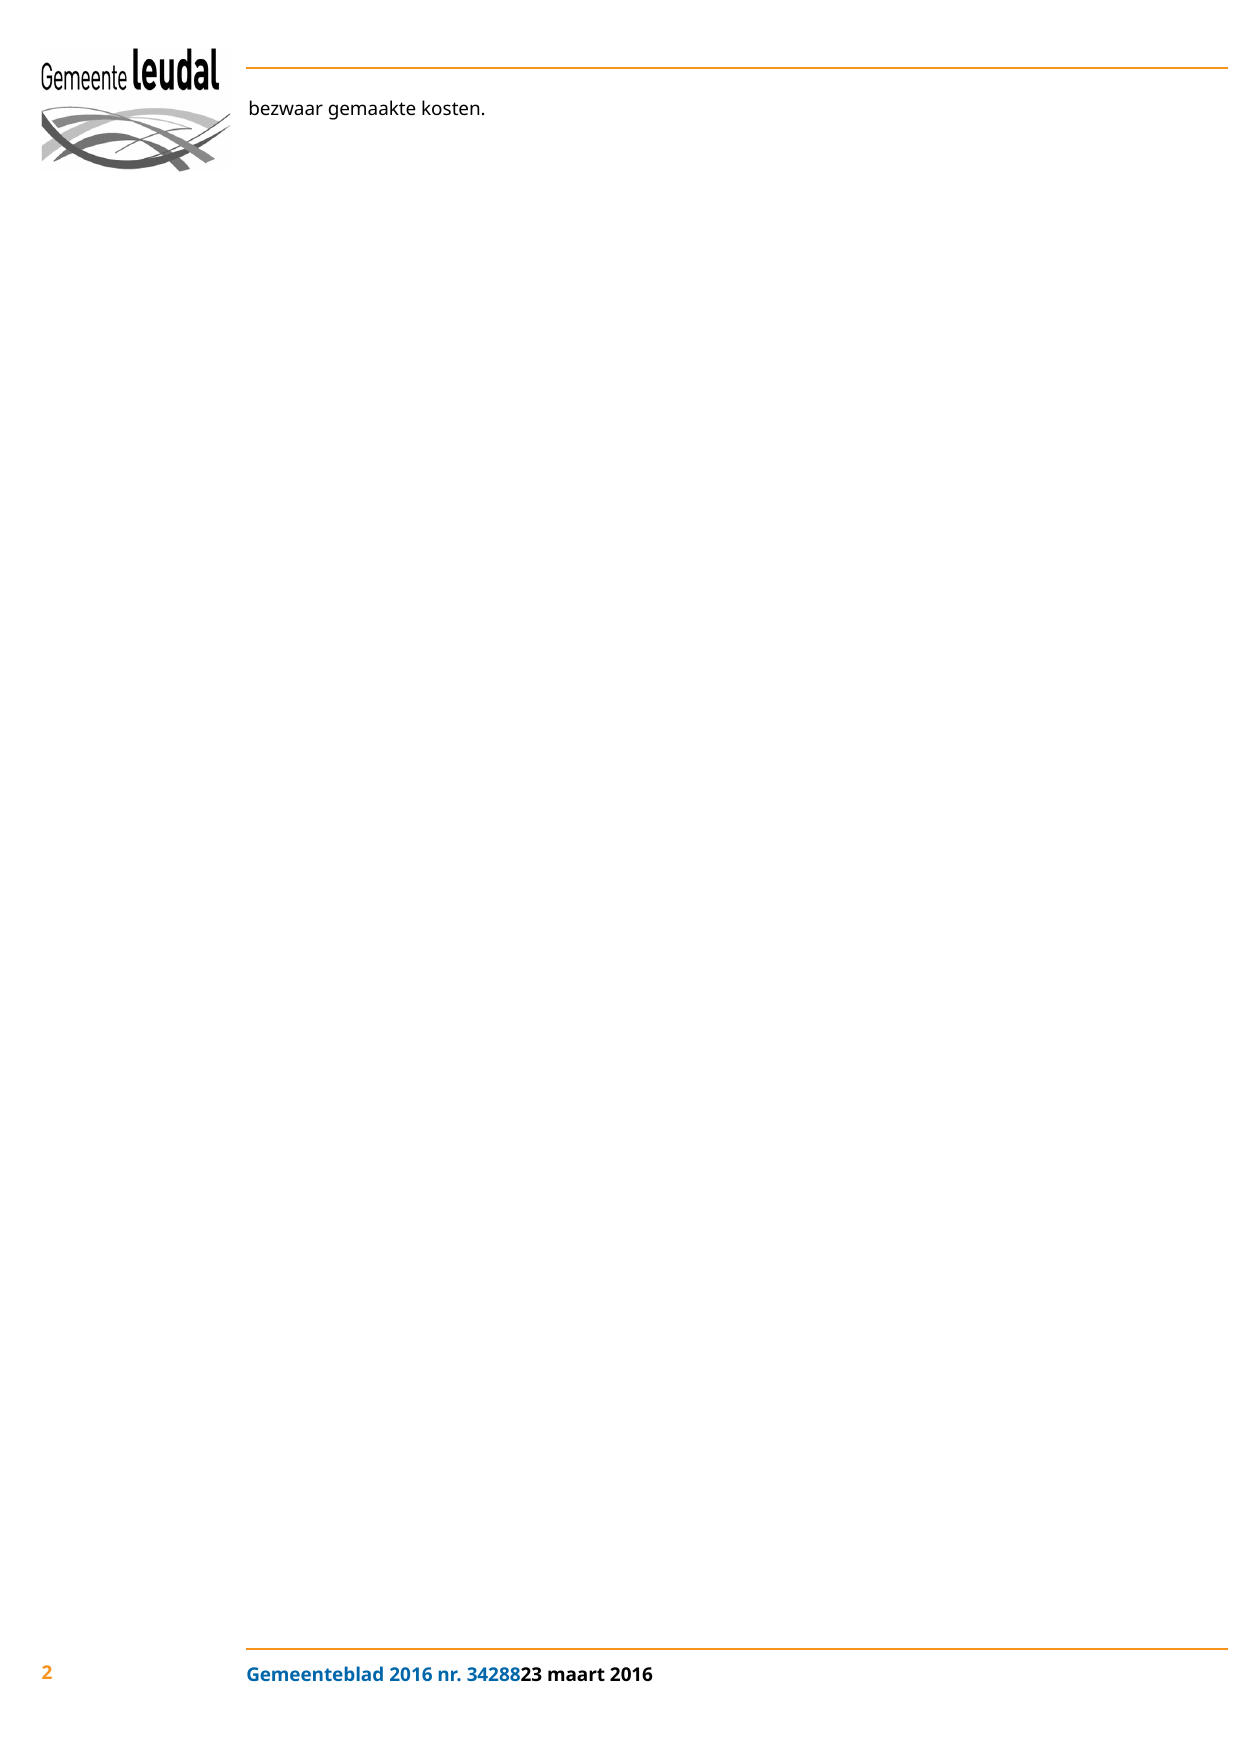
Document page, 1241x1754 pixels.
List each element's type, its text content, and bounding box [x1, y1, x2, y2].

picture [41, 47, 231, 172]
text bezwaar gemaakte kosten. [248, 95, 1152, 121]
